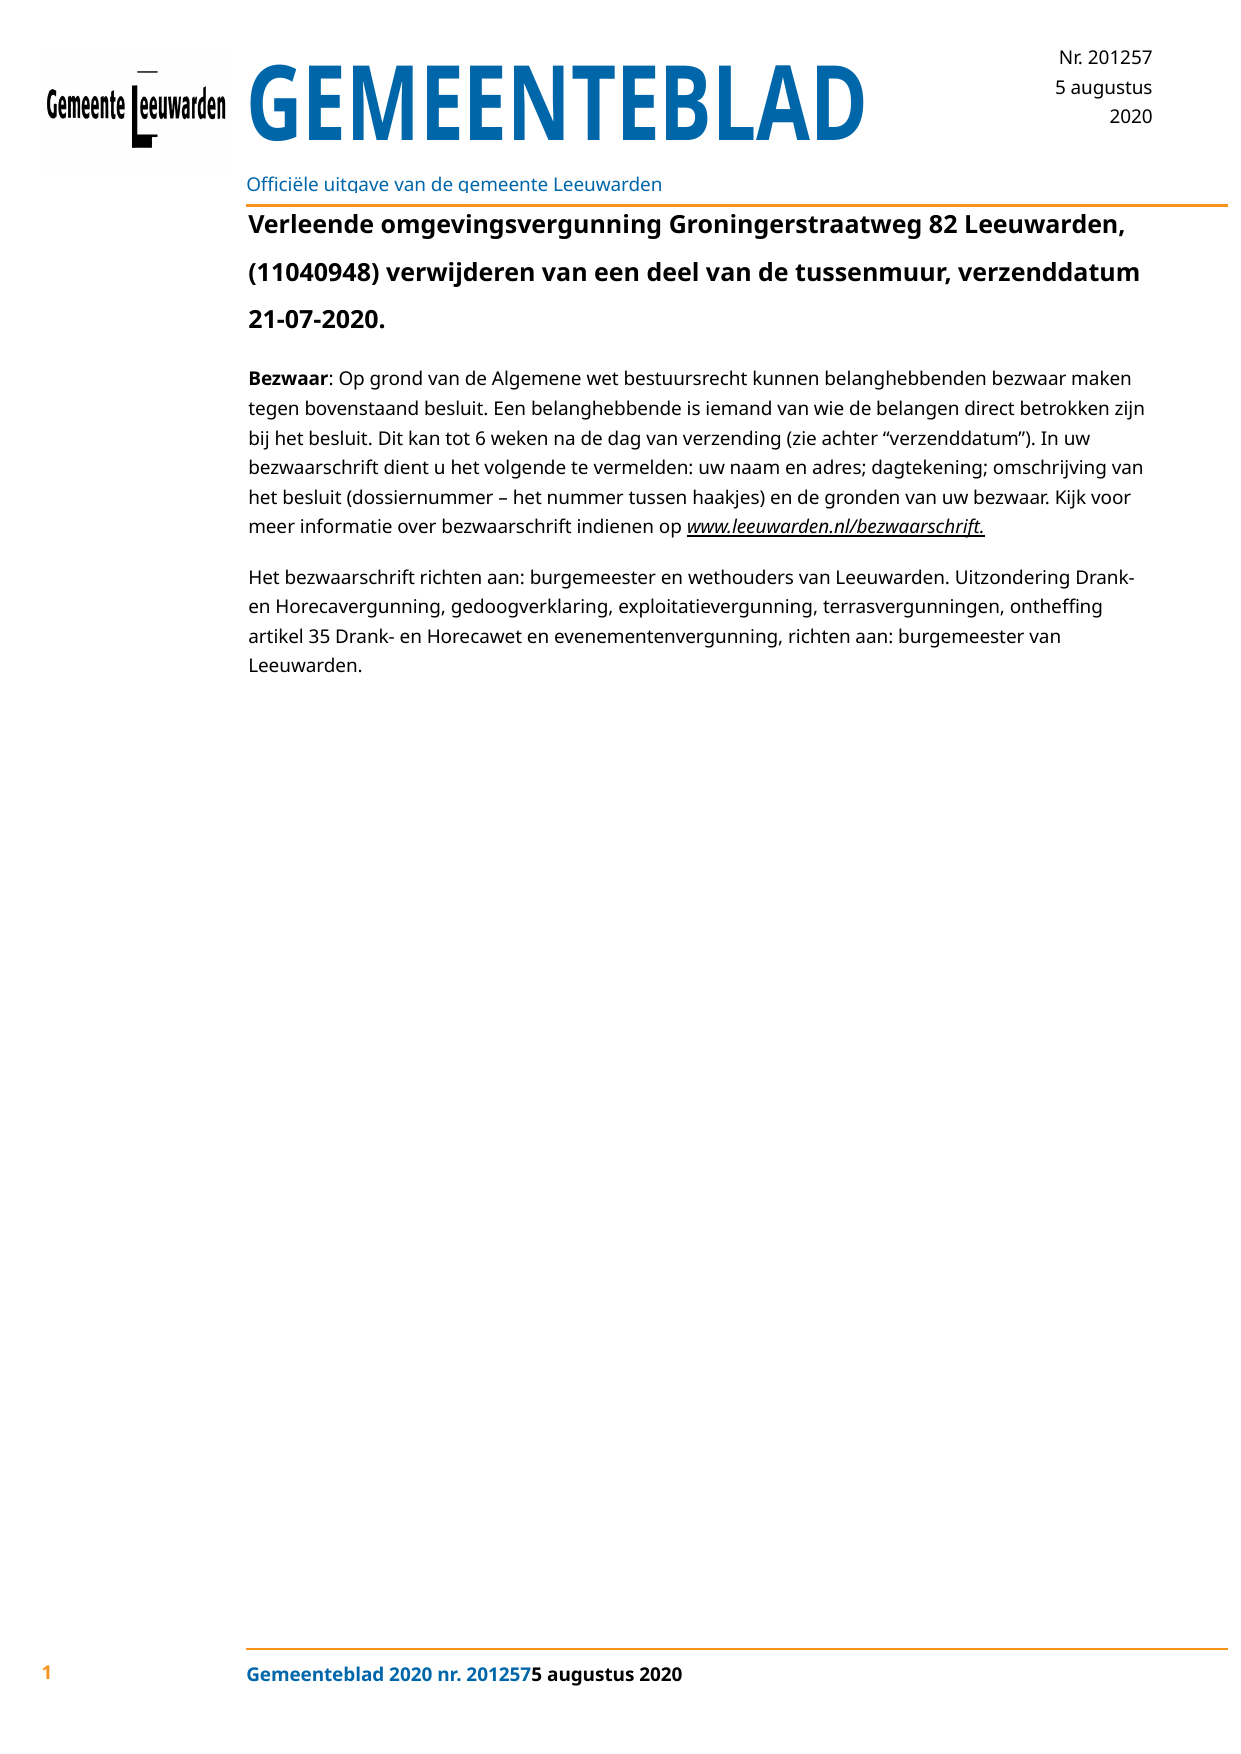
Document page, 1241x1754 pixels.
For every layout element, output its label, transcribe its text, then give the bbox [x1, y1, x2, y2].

text Bezwaar: Op grond van de Algemene wet bestuursrecht kunnen belanghebbenden bezwaar maken tegen bovenstaand besluit. Een belanghebbende is iemand van wie de belangen direct betrokken zijn bij het besluit. Dit kan tot 6 weken na de dag van verzending (zie achter “verzenddatum”). In uw bezwaarschrift dient u het volgende te vermelden: uw naam en adres; dagtekening; omschrijving van het besluit (dossiernummer – het nummer tussen haakjes) en de gronden van uw bezwaar. Kijk voor meer informatie over bezwaarschrift indienen op www.leeuwarden.nl/bezwaarschrift. [248, 366, 1152, 539]
text Het bezwaarschrift richten aan: burgemeester en wethouders van Leeuwarden. Uitzondering Drank- en Horecavergunning, gedoogverklaring, exploitatievergunning, terrasvergunningen, ontheffing artikel 35 Drank- en Horecawet en evenementenvergunning, richten aan: burgemeester van Leeuwarden. [248, 564, 1152, 678]
picture [41, 47, 231, 172]
text Verleende omgevingsvergunning Groningerstraatweg 82 Leeuwarden, (11040948) verwijderen van een deel van de tussenmuur, verzenddatum 21-07-2020. [248, 207, 1152, 336]
